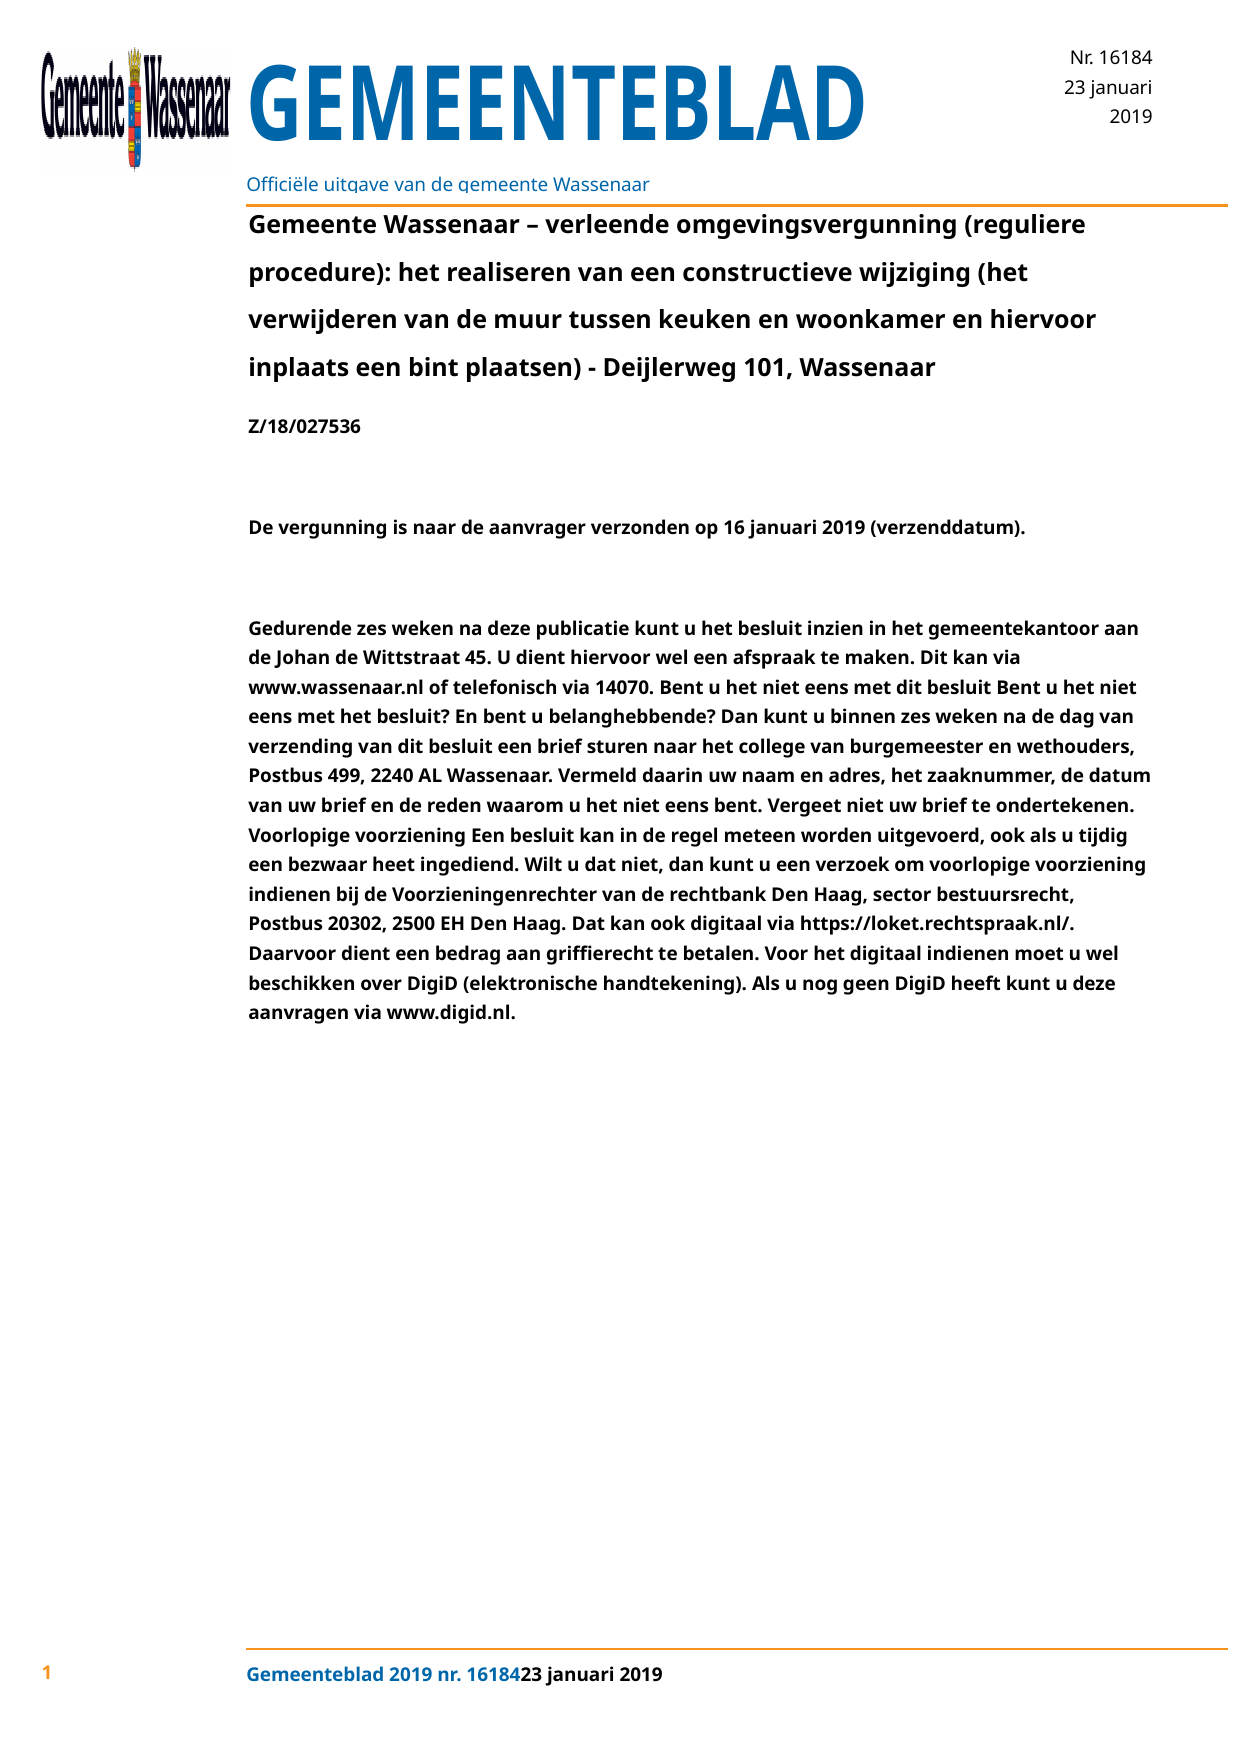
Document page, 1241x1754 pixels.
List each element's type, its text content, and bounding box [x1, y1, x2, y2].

picture [41, 47, 231, 172]
text Gedurende zes weken na deze publicatie kunt u het besluit inzien in het gemeentekantoor aan de Johan de Wittstraat 45. U dient hiervoor wel een afspraak te maken. Dit kan via www.wassenaar.nl of telefonisch via 14070. Bent u het niet eens met dit besluit Bent u het niet eens met het besluit? En bent u belanghebbende? Dan kunt u binnen zes weken na de dag van verzending van dit besluit een brief sturen naar het college van burgemeester en wethouders, Postbus 499, 2240 AL Wassenaar. Vermeld daarin uw naam en adres, het zaaknummer, de datum van uw brief en de reden waarom u het niet eens bent. Vergeet niet uw brief te ondertekenen. Voorlopige voorziening Een besluit kan in de regel meteen worden uitgevoerd, ook als u tijdig een bezwaar heet ingediend. Wilt u dat niet, dan kunt u een verzoek om voorlopige voorziening indienen bij de Voorzieningenrechter van de rechtbank Den Haag, sector bestuursrecht, Postbus 20302, 2500 EH Den Haag. Dat kan ook digitaal via https://loket.rechtspraak.nl/. Daarvoor dient een bedrag aan griffierecht te betalen. Voor het digitaal indienen moet u wel beschikken over DigiD (elektronische handtekening). Als u nog geen DigiD heeft kunt u deze aanvragen via www.digid.nl. [248, 615, 1152, 1025]
text Gemeente Wassenaar – verleende omgevingsvergunning (reguliere procedure): het realiseren van een constructieve wijziging (het verwijderen van de muur tussen keuken en woonkamer en hiervoor inplaats een bint plaatsen) - Deijlerweg 101, Wassenaar [248, 207, 1152, 384]
text Z/18/027536 [248, 413, 1152, 439]
text De vergunning is naar de aanvrager verzonden op 16 januari 2019 (verzenddatum). [248, 514, 1152, 540]
